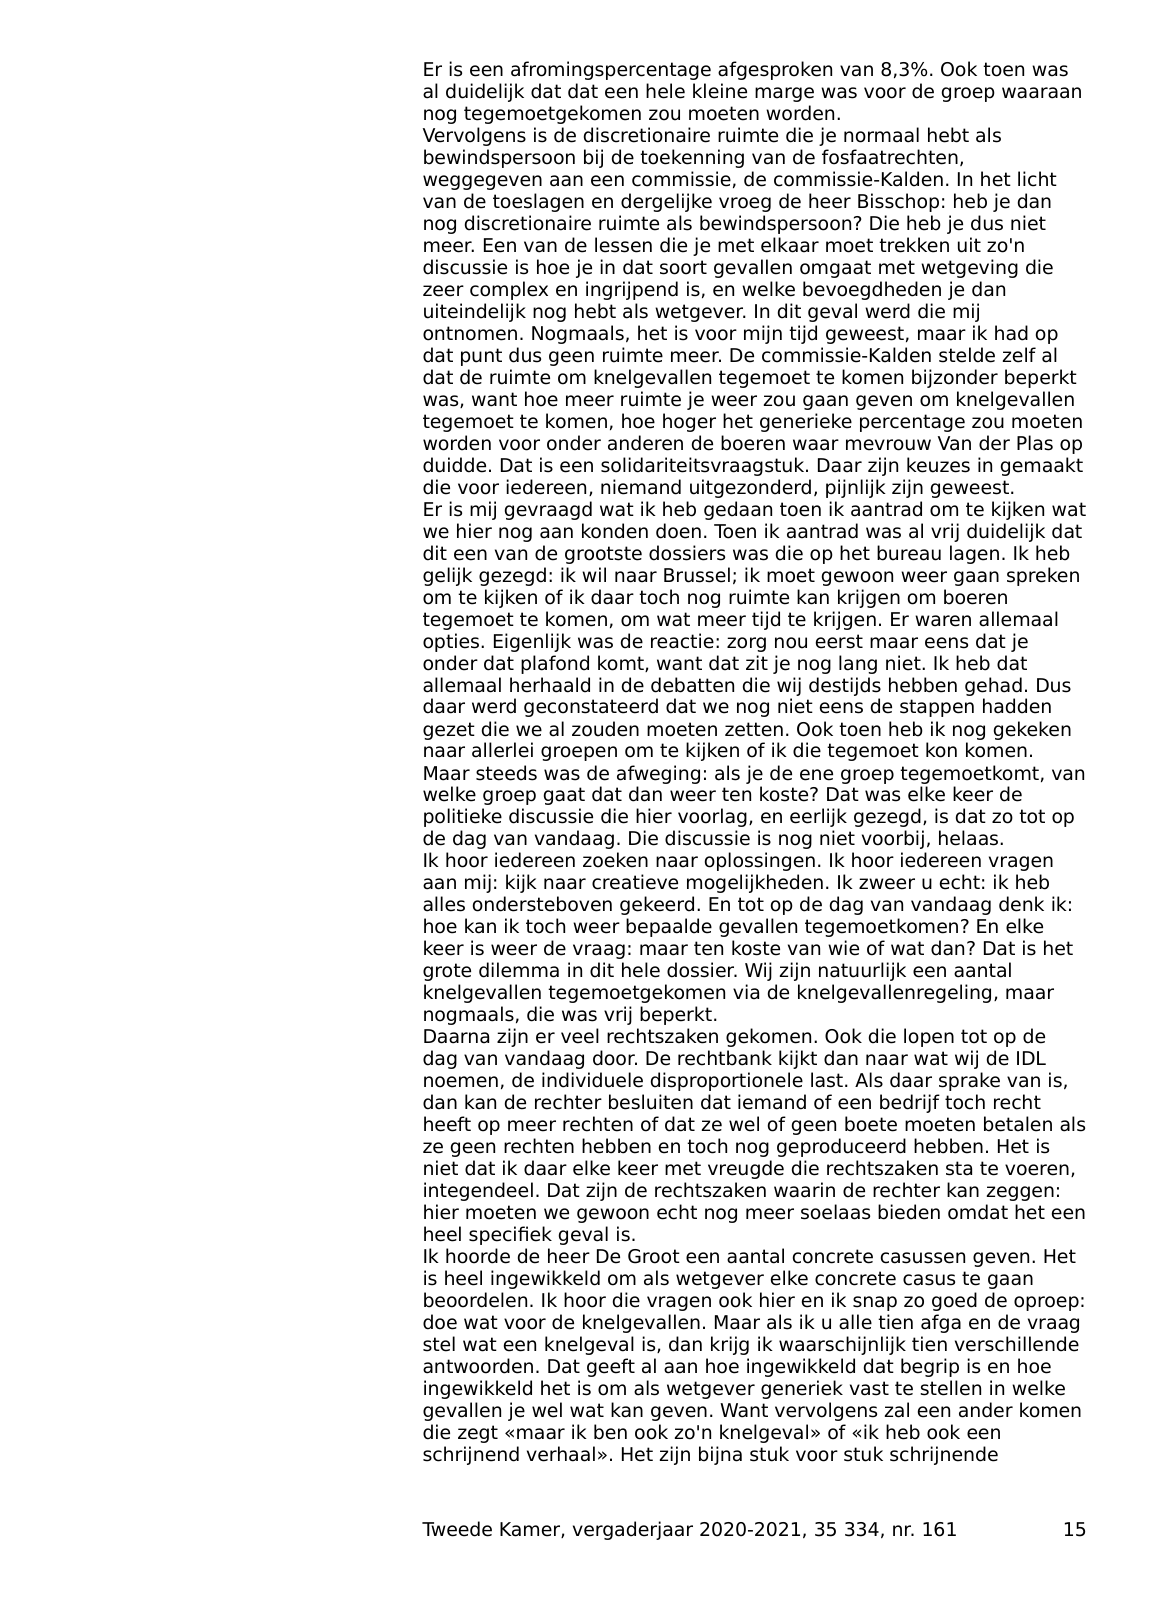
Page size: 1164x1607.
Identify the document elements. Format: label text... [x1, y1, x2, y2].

text Er is een afromingspercentage afgesproken van 8,3%. Ook toen was al duidelijk dat dat een hele kleine marge was voor de groep waaraan nog tegemoetgekomen zou moeten worden. [422, 59, 1087, 125]
text Ik hoorde de heer De Groot een aantal concrete casussen geven. Het is heel ingewikkeld om als wetgever elke concrete casus te gaan beoordelen. Ik hoor die vragen ook hier en ik snap zo goed de oproep: doe wat voor de knelgevallen. Maar als ik u alle tien afga en de vraag stel wat een knelgeval is, dan krijg ik waarschijnlijk tien verschillende antwoorden. Dat geeft al aan hoe ingewikkeld dat begrip is en hoe ingewikkeld het is om als wetgever generiek vast te stellen in welke gevallen je wel wat kan geven. Want vervolgens zal een ander komen die zegt «maar ik ben ook zo'n knelgeval» of «ik heb ook een schrijnend verhaal». Het zijn bijna stuk voor stuk schrijnende [422, 1246, 1087, 1466]
text Vervolgens is de discretionaire ruimte die je normaal hebt als bewindspersoon bij de toekenning van de fosfaatrechten, weggegeven aan een commissie, de commissie-Kalden. In het licht van de toeslagen en dergelijke vroeg de heer Bisschop: heb je dan nog discretionaire ruimte als bewindspersoon? Die heb je dus niet meer. Een van de lessen die je met elkaar moet trekken uit zo'n discussie is hoe je in dat soort gevallen omgaat met wetgeving die zeer complex en ingrijpend is, en welke bevoegdheden je dan uiteindelijk nog hebt als wetgever. In dit geval werd die mij ontnomen. Nogmaals, het is voor mijn tijd geweest, maar ik had op dat punt dus geen ruimte meer. De commissie-Kalden stelde zelf al dat de ruimte om knelgevallen tegemoet te komen bijzonder beperkt was, want hoe meer ruimte je weer zou gaan geven om knelgevallen tegemoet te komen, hoe hoger het generieke percentage zou moeten worden voor onder anderen de boeren waar mevrouw Van der Plas op duidde. Dat is een solidariteitsvraagstuk. Daar zijn keuzes in gemaakt die voor iedereen, niemand uitgezonderd, pijnlijk zijn geweest. [422, 125, 1087, 499]
text Daarna zijn er veel rechtszaken gekomen. Ook die lopen tot op de dag van vandaag door. De rechtbank kijkt dan naar wat wij de IDL noemen, de individuele disproportionele last. Als daar sprake van is, dan kan de rechter besluiten dat iemand of een bedrijf toch recht heeft op meer rechten of dat ze wel of geen boete moeten betalen als ze geen rechten hebben en toch nog geproduceerd hebben. Het is niet dat ik daar elke keer met vreugde die rechtszaken sta te voeren, integendeel. Dat zijn de rechtszaken waarin de rechter kan zeggen: hier moeten we gewoon echt nog meer soelaas bieden omdat het een heel specifiek geval is. [422, 1026, 1087, 1246]
text Ik hoor iedereen zoeken naar oplossingen. Ik hoor iedereen vragen aan mij: kijk naar creatieve mogelijkheden. Ik zweer u echt: ik heb alles ondersteboven gekeerd. En tot op de dag van vandaag denk ik: hoe kan ik toch weer bepaalde gevallen tegemoetkomen? En elke keer is weer de vraag: maar ten koste van wie of wat dan? Dat is het grote dilemma in dit hele dossier. Wij zijn natuurlijk een aantal knelgevallen tegemoetgekomen via de knelgevallenregeling, maar nogmaals, die was vrij beperkt. [422, 850, 1087, 1026]
text Er is mij gevraagd wat ik heb gedaan toen ik aantrad om te kijken wat we hier nog aan konden doen. Toen ik aantrad was al vrij duidelijk dat dit een van de grootste dossiers was die op het bureau lagen. Ik heb gelijk gezegd: ik wil naar Brussel; ik moet gewoon weer gaan spreken om te kijken of ik daar toch nog ruimte kan krijgen om boeren tegemoet te komen, om wat meer tijd te krijgen. Er waren allemaal opties. Eigenlijk was de reactie: zorg nou eerst maar eens dat je onder dat plafond komt, want dat zit je nog lang niet. Ik heb dat allemaal herhaald in de debatten die wij destijds hebben gehad. Dus daar werd geconstateerd dat we nog niet eens de stappen hadden gezet die we al zouden moeten zetten. Ook toen heb ik nog gekeken naar allerlei groepen om te kijken of ik die tegemoet kon komen. Maar steeds was de afweging: als je de ene groep tegemoetkomt, van welke groep gaat dat dan weer ten koste? Dat was elke keer de politieke discussie die hier voorlag, en eerlijk gezegd, is dat zo tot op de dag van vandaag. Die discussie is nog niet voorbij, helaas. [422, 499, 1087, 850]
